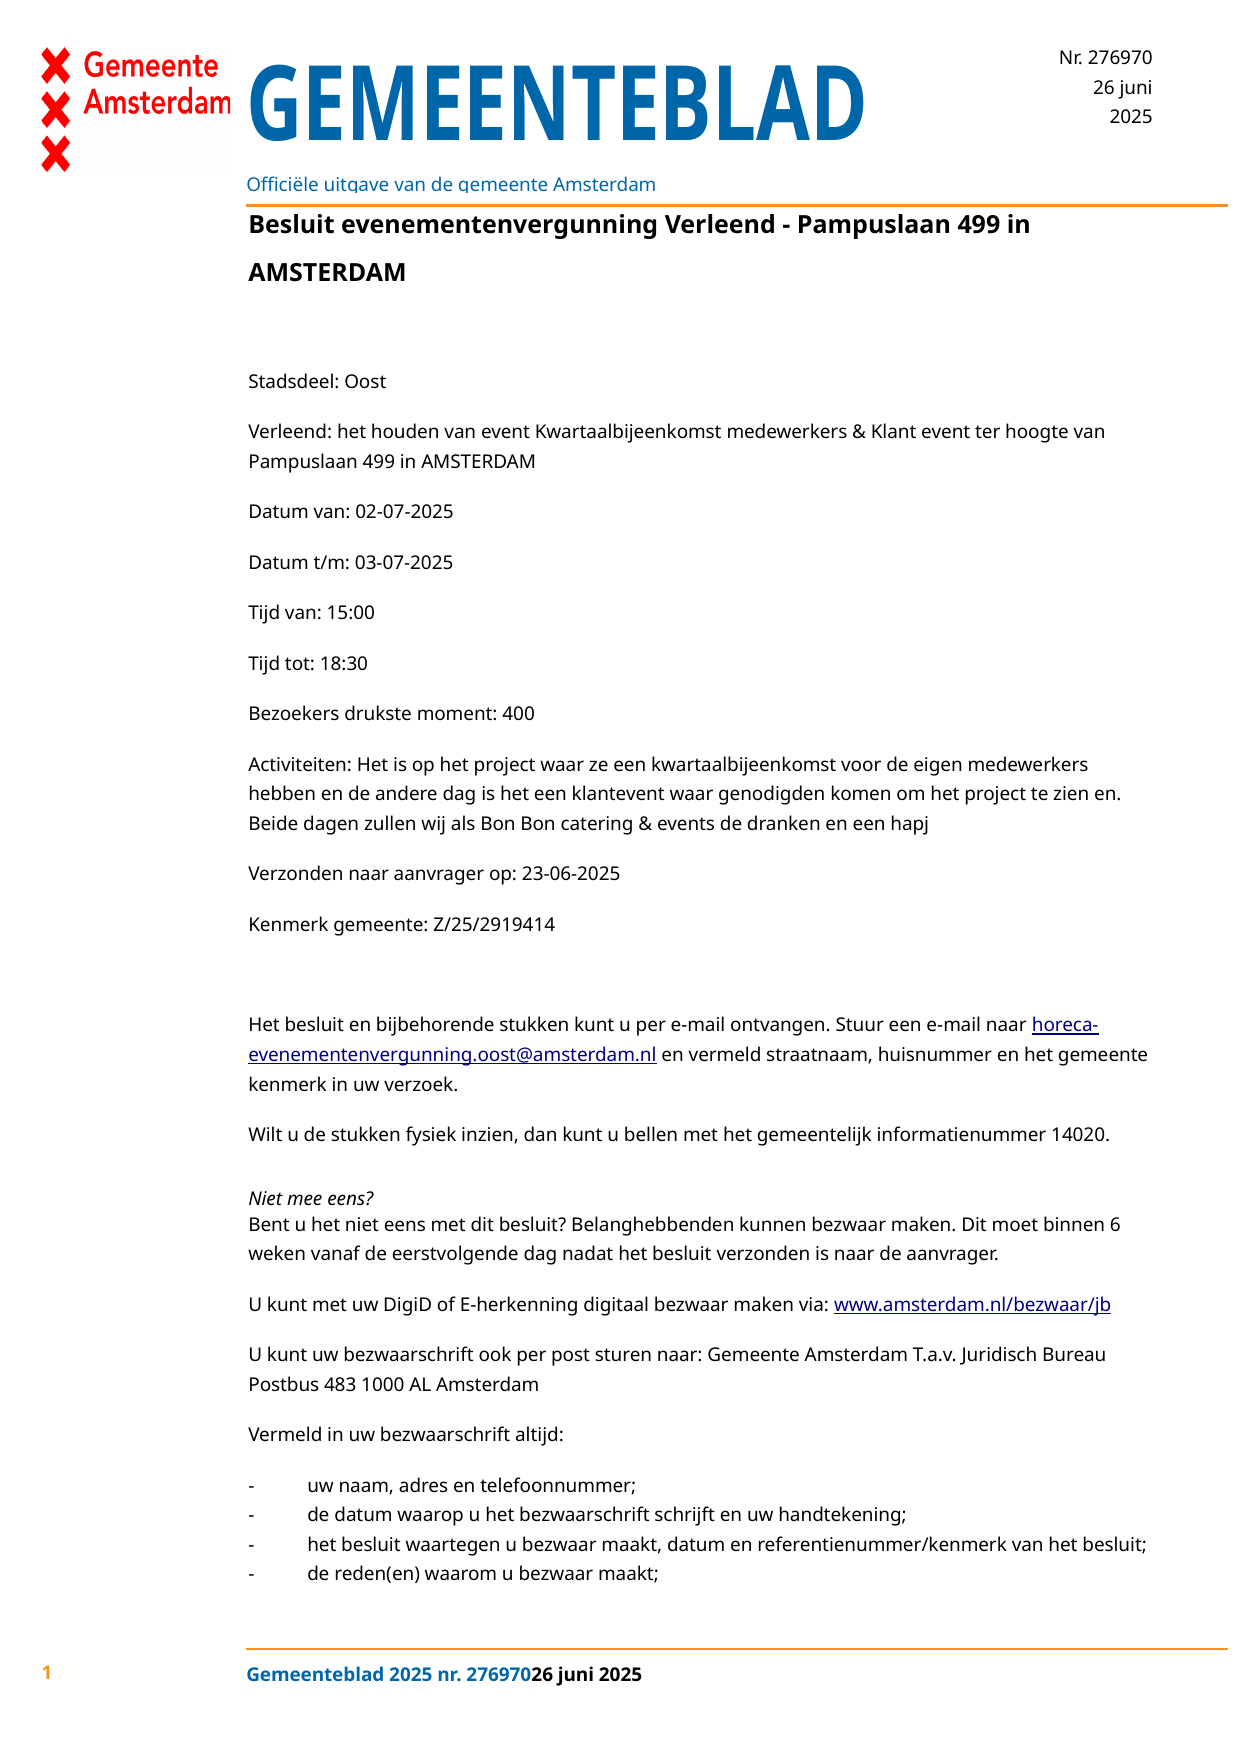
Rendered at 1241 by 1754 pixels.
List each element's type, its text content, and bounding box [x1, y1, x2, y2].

text U kunt met uw DigiD of E-herkenning digitaal bezwaar maken via: www.amsterdam.nl/bezwaar/jb [248, 1291, 1152, 1317]
text Het besluit en bijbehorende stukken kunt u per e-mail ontvangen. Stuur een e-mail naar horeca-evenementenvergunning.oost@amsterdam.nl en vermeld straatnaam, huisnummer en het gemeente kenmerk in uw verzoek. [248, 1012, 1152, 1097]
text Tijd tot: 18:30 [248, 650, 1152, 676]
text Bezoekers drukste moment: 400 [248, 700, 1152, 726]
text Datum t/m: 03-07-2025 [248, 549, 1152, 575]
text Activiteiten: Het is op het project waar ze een kwartaalbijeenkomst voor de eigen medewerkers hebben en de andere dag is het een klantevent waar genodigden komen om het project te zien en. Beide dagen zullen wij als Bon Bon catering & events de dranken en een hapj [248, 751, 1152, 836]
text Kenmerk gemeente: Z/25/2919414 [248, 911, 1152, 937]
list de datum waarop u het bezwaarschrift schrijft en uw handtekening; [248, 1501, 1152, 1527]
text Datum van: 02-07-2025 [248, 499, 1152, 524]
text Verzonden naar aanvrager op: 23-06-2025 [248, 860, 1152, 886]
text Niet mee eens? [248, 1185, 1152, 1211]
text Besluit evenementenvergunning Verleend - Pampuslaan 499 in AMSTERDAM [248, 207, 1152, 288]
picture [41, 47, 231, 172]
text Wilt u de stukken fysiek inzien, dan kunt u bellen met het gemeentelijk informatienummer 14020. [248, 1121, 1152, 1147]
list uw naam, adres en telefoonnummer; [248, 1472, 1152, 1497]
text U kunt uw bezwaarschrift ook per post sturen naar: Gemeente Amsterdam T.a.v. Juridisch Bureau Postbus 483 1000 AL Amsterdam [248, 1341, 1152, 1397]
text Tijd van: 15:00 [248, 599, 1152, 625]
text Verleend: het houden van event Kwartaalbijeenkomst medewerkers & Klant event ter hoogte van Pampuslaan 499 in AMSTERDAM [248, 419, 1152, 474]
text Stadsdeel: Oost [248, 368, 1152, 394]
list het besluit waartegen u bezwaar maakt, datum en referentienummer/kenmerk van het besluit; [248, 1531, 1152, 1557]
list de reden(en) waarom u bezwaar maakt; [248, 1561, 1152, 1586]
text Vermeld in uw bezwaarschrift altijd: [248, 1421, 1152, 1447]
text Bent u het niet eens met dit besluit? Belanghebbenden kunnen bezwaar maken. Dit moet binnen 6 weken vanaf de eerstvolgende dag nadat het besluit verzonden is naar de aanvrager. [248, 1211, 1152, 1266]
